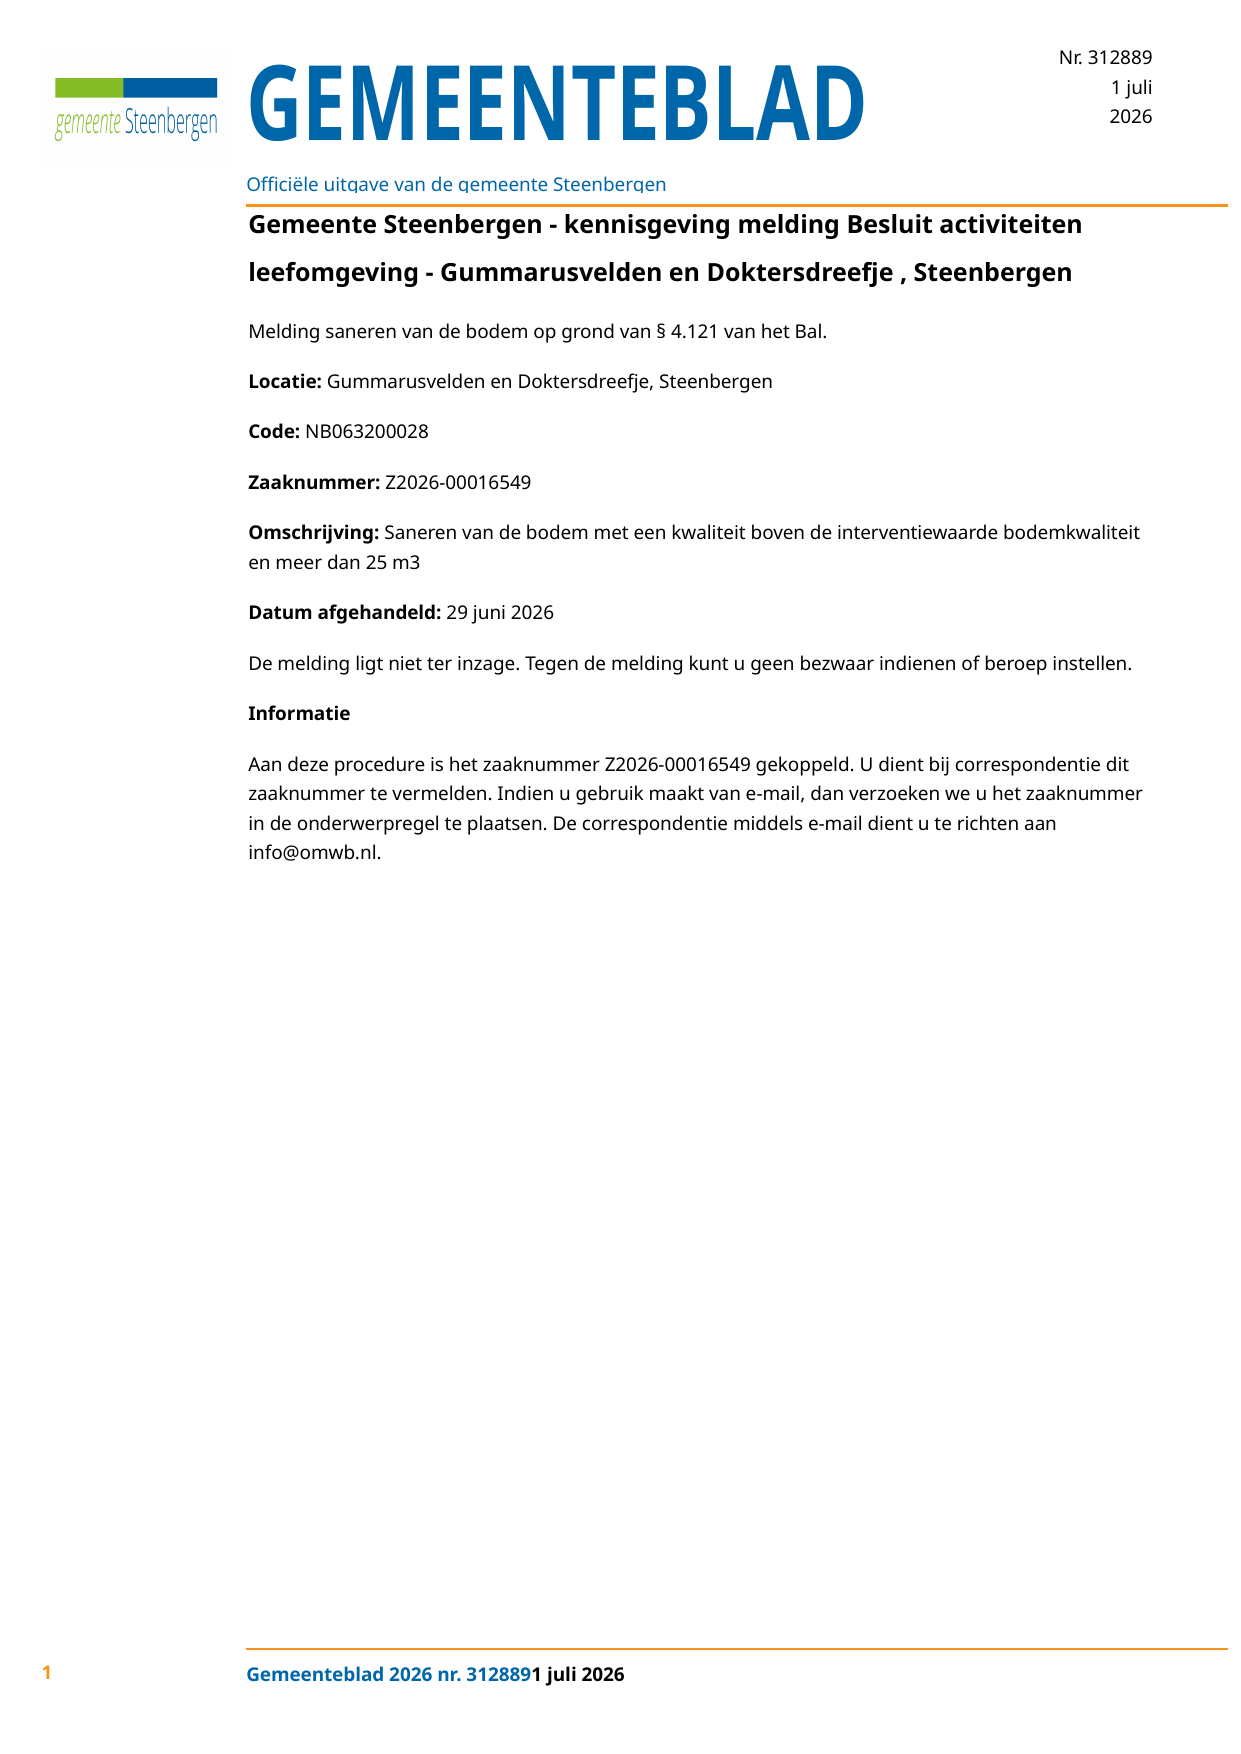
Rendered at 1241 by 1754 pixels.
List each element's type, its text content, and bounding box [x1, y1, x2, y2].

text De melding ligt niet ter inzage. Tegen de melding kunt u geen bezwaar indienen of beroep instellen. [248, 650, 1152, 676]
text Gemeente Steenbergen - kennisgeving melding Besluit activiteiten leefomgeving - Gummarusvelden en Doktersdreefje , Steenbergen [248, 207, 1152, 288]
text Melding saneren van de bodem op grond van § 4.121 van het Bal. [248, 318, 1152, 344]
picture [41, 47, 231, 172]
text Informatie [248, 700, 1152, 726]
text Code: NB063200028 [248, 419, 1152, 444]
text Omschrijving: Saneren van de bodem met een kwaliteit boven de interventiewaarde bodemkwaliteit en meer dan 25 m3 [248, 519, 1152, 575]
text Aan deze procedure is het zaaknummer Z2026-00016549 gekoppeld. U dient bij correspondentie dit zaaknummer te vermelden. Indien u gebruik maakt van e-mail, dan verzoeken we u het zaaknummer in de onderwerpregel te plaatsen. De correspondentie middels e-mail dient u te richten aan info@omwb.nl. [248, 751, 1152, 865]
text Zaaknummer: Z2026-00016549 [248, 469, 1152, 495]
text Datum afgehandeld: 29 juni 2026 [248, 599, 1152, 625]
text Locatie: Gummarusvelden en Doktersdreefje, Steenbergen [248, 368, 1152, 394]
